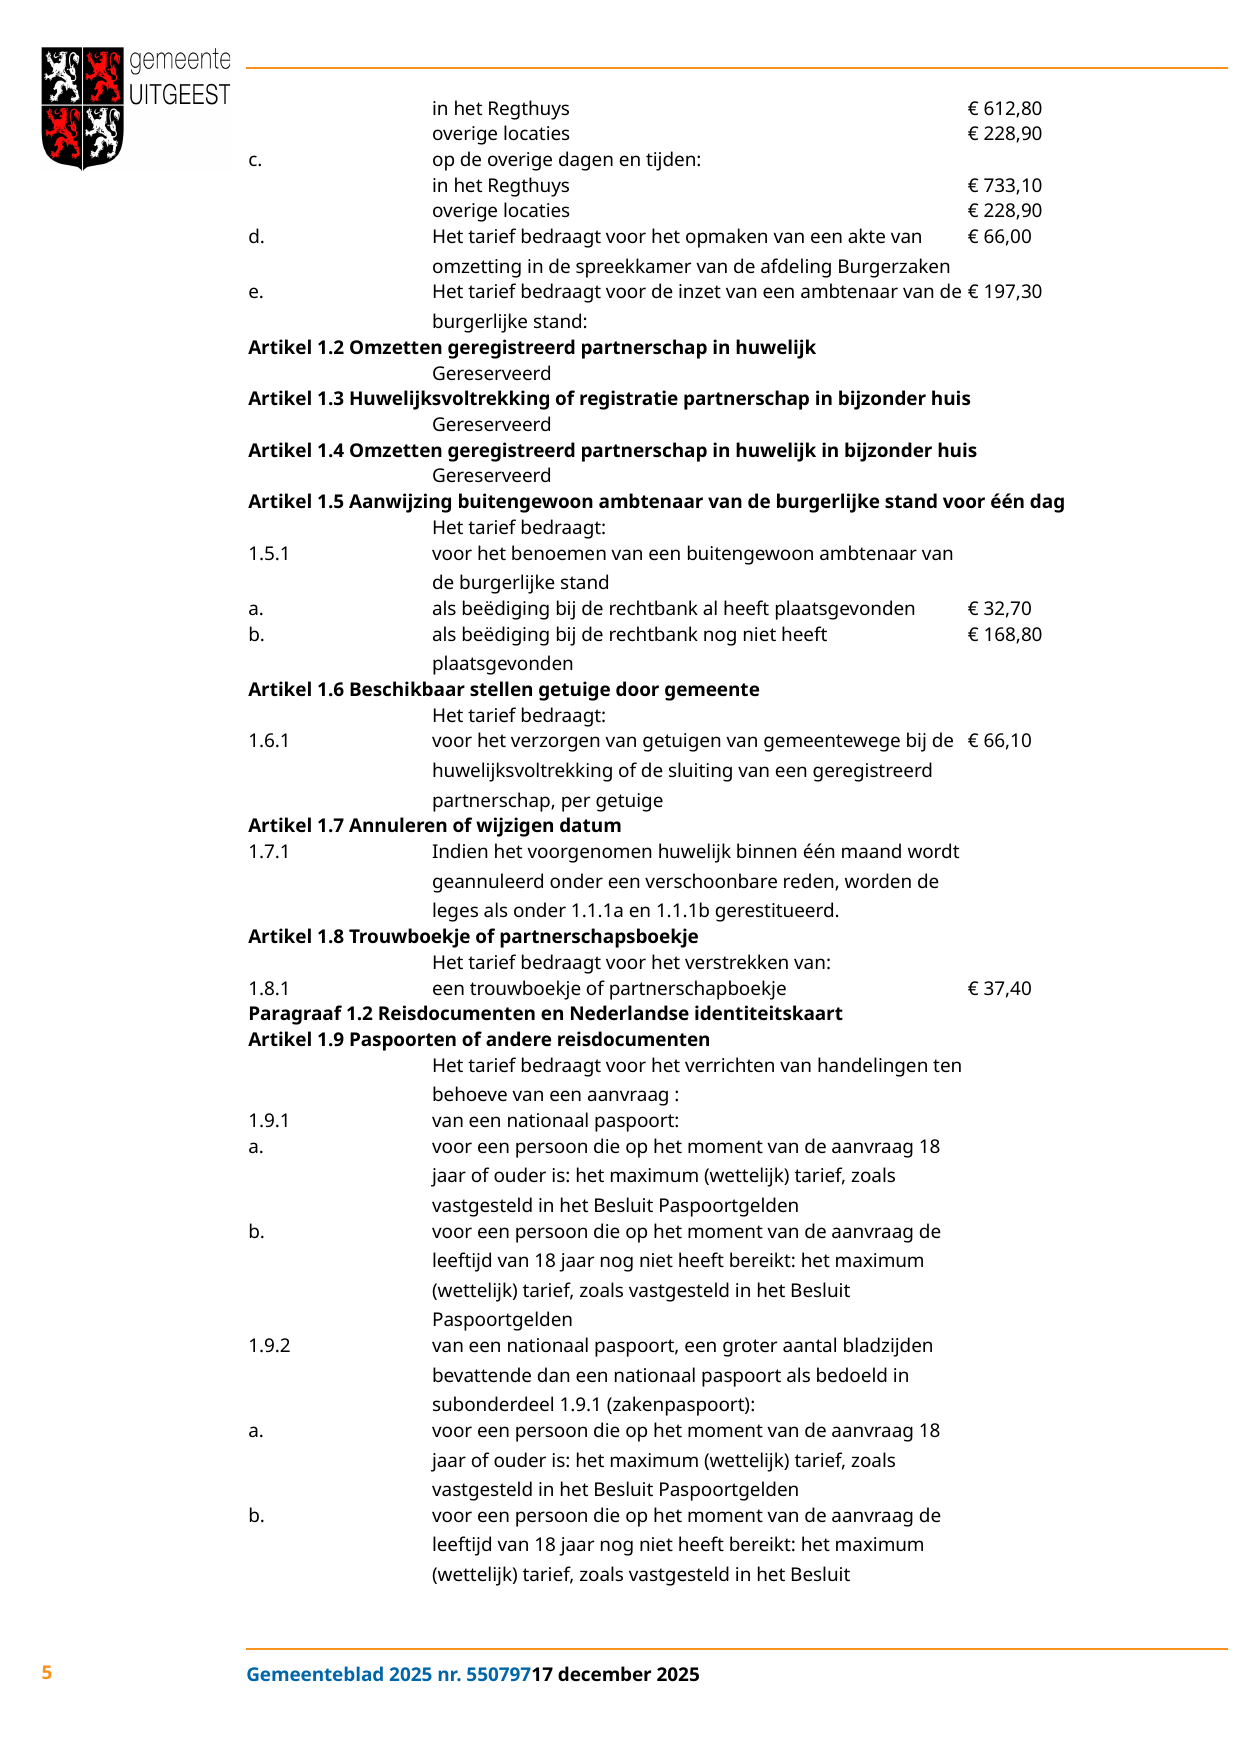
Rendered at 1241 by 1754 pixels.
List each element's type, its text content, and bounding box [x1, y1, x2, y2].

table_cell [248, 702, 432, 728]
table_cell [968, 702, 1152, 728]
table_cell [248, 198, 432, 223]
table_cell [968, 1052, 1152, 1107]
table_cell [968, 1417, 1152, 1502]
table_cell voor een persoon die op het moment van de aanvraag de leeftijd van 18 jaar nog niet heeft bereikt: het maximum (wettelijk) tarief, zoals vastgesteld in het Besluit [432, 1502, 968, 1587]
table_cell € 66,00 [968, 224, 1152, 279]
table_cell [248, 1052, 432, 1107]
table_cell € 612,80 [968, 95, 1152, 121]
table_cell [968, 540, 1152, 595]
table_cell Gereserveerd [432, 411, 968, 437]
table_cell [248, 95, 432, 121]
table_cell Artikel 1.3 Huwelijksvoltrekking of registratie partnerschap in bijzonder huis [248, 386, 1152, 411]
table_cell Het tarief bedraagt: [432, 702, 968, 728]
table_cell als beëdiging bij de rechtbank nog niet heeft plaatsgevonden [432, 621, 968, 676]
table_cell Artikel 1.6 Beschikbaar stellen getuige door gemeente [248, 676, 1152, 702]
table_cell Artikel 1.8 Trouwboekje of partnerschapsboekje [248, 923, 1152, 949]
table_cell van een nationaal paspoort, een groter aantal bladzijden bevattende dan een nationaal paspoort als bedoeld in subonderdeel 1.9.1 (zakenpaspoort): [432, 1332, 968, 1417]
table_cell [248, 121, 432, 146]
table_cell Het tarief bedraagt voor het verrichten van handelingen ten behoeve van een aanvraag : [432, 1052, 968, 1107]
table_cell [968, 411, 1152, 437]
table_cell [968, 146, 1152, 172]
table_cell € 32,70 [968, 595, 1152, 621]
table_cell € 197,30 [968, 279, 1152, 334]
table_cell € 66,10 [968, 728, 1152, 813]
table_cell voor het verzorgen van getuigen van gemeentewege bij de huwelijksvoltrekking of de sluiting van een geregistreerd partnerschap, per getuige [432, 728, 968, 813]
table_cell [968, 1133, 1152, 1218]
table_cell voor een persoon die op het moment van de aanvraag de leeftijd van 18 jaar nog niet heeft bereikt: het maximum (wettelijk) tarief, zoals vastgesteld in het Besluit Paspoortgelden [432, 1218, 968, 1332]
table_cell 1.5.1 [248, 540, 432, 595]
table_cell in het Regthuys [432, 95, 968, 121]
table_cell [968, 1218, 1152, 1332]
picture [41, 47, 231, 172]
table_cell € 733,10 [968, 172, 1152, 198]
table_cell Gereserveerd [432, 463, 968, 488]
table_cell in het Regthuys [432, 172, 968, 198]
table_cell op de overige dagen en tijden: [432, 146, 968, 172]
table_cell e. [248, 279, 432, 334]
table_cell voor een persoon die op het moment van de aanvraag 18 jaar of ouder is: het maximum (wettelijk) tarief, zoals vastgesteld in het Besluit Paspoortgelden [432, 1417, 968, 1502]
table_cell [968, 1107, 1152, 1133]
table_cell [248, 411, 432, 437]
table_cell Artikel 1.5 Aanwijzing buitengewoon ambtenaar van de burgerlijke stand voor één dag [248, 489, 1152, 514]
table_cell Gereserveerd [432, 360, 968, 386]
table_cell [968, 949, 1152, 975]
table_cell [248, 463, 432, 488]
table_cell € 37,40 [968, 975, 1152, 1000]
table_cell Het tarief bedraagt voor het verstrekken van: [432, 949, 968, 975]
table_cell [968, 1332, 1152, 1417]
table_cell [248, 172, 432, 198]
table_cell b. [248, 1502, 432, 1587]
table_cell van een nationaal paspoort: [432, 1107, 968, 1133]
table_cell 1.7.1 [248, 838, 432, 923]
table_cell 1.9.1 [248, 1107, 432, 1133]
table_cell overige locaties [432, 198, 968, 223]
table_cell [248, 514, 432, 540]
table_cell c. [248, 146, 432, 172]
table_cell voor een persoon die op het moment van de aanvraag 18 jaar of ouder is: het maximum (wettelijk) tarief, zoals vastgesteld in het Besluit Paspoortgelden [432, 1133, 968, 1218]
table_cell Artikel 1.2 Omzetten geregistreerd partnerschap in huwelijk [248, 334, 1152, 360]
table_cell als beëdiging bij de rechtbank al heeft plaatsgevonden [432, 595, 968, 621]
table_cell Artikel 1.9 Paspoorten of andere reisdocumenten [248, 1026, 1152, 1052]
table_cell b. [248, 1218, 432, 1332]
table_cell 1.9.2 [248, 1332, 432, 1417]
table_cell Paragraaf 1.2 Reisdocumenten en Nederlandse identiteitskaart [248, 1000, 1152, 1026]
table_cell b. [248, 621, 432, 676]
table_cell overige locaties [432, 121, 968, 146]
table_cell € 228,90 [968, 198, 1152, 223]
table_cell Het tarief bedraagt: [432, 514, 968, 540]
table_cell Indien het voorgenomen huwelijk binnen één maand wordt geannuleerd onder een verschoonbare reden, worden de leges als onder 1.1.1a en 1.1.1b gerestitueerd. [432, 838, 968, 923]
table_cell € 228,90 [968, 121, 1152, 146]
table_cell [968, 514, 1152, 540]
table_cell 1.6.1 [248, 728, 432, 813]
table_cell voor het benoemen van een buitengewoon ambtenaar van de burgerlijke stand [432, 540, 968, 595]
table_cell een trouwboekje of partnerschapboekje [432, 975, 968, 1000]
table_cell € 168,80 [968, 621, 1152, 676]
table_cell a. [248, 1417, 432, 1502]
table_cell a. [248, 595, 432, 621]
table_cell [968, 463, 1152, 488]
table_cell [968, 1502, 1152, 1587]
table_cell d. [248, 224, 432, 279]
table_cell Het tarief bedraagt voor het opmaken van een akte van omzetting in de spreekkamer van de afdeling Burgerzaken [432, 224, 968, 279]
table_cell Artikel 1.4 Omzetten geregistreerd partnerschap in huwelijk in bijzonder huis [248, 437, 1152, 463]
table_cell [248, 949, 432, 975]
table_cell [248, 360, 432, 386]
table_cell a. [248, 1133, 432, 1218]
table_cell Het tarief bedraagt voor de inzet van een ambtenaar van de burgerlijke stand: [432, 279, 968, 334]
table_cell [968, 838, 1152, 923]
table_cell Artikel 1.7 Annuleren of wijzigen datum [248, 813, 1152, 838]
table_cell 1.8.1 [248, 975, 432, 1000]
table_cell [968, 360, 1152, 386]
